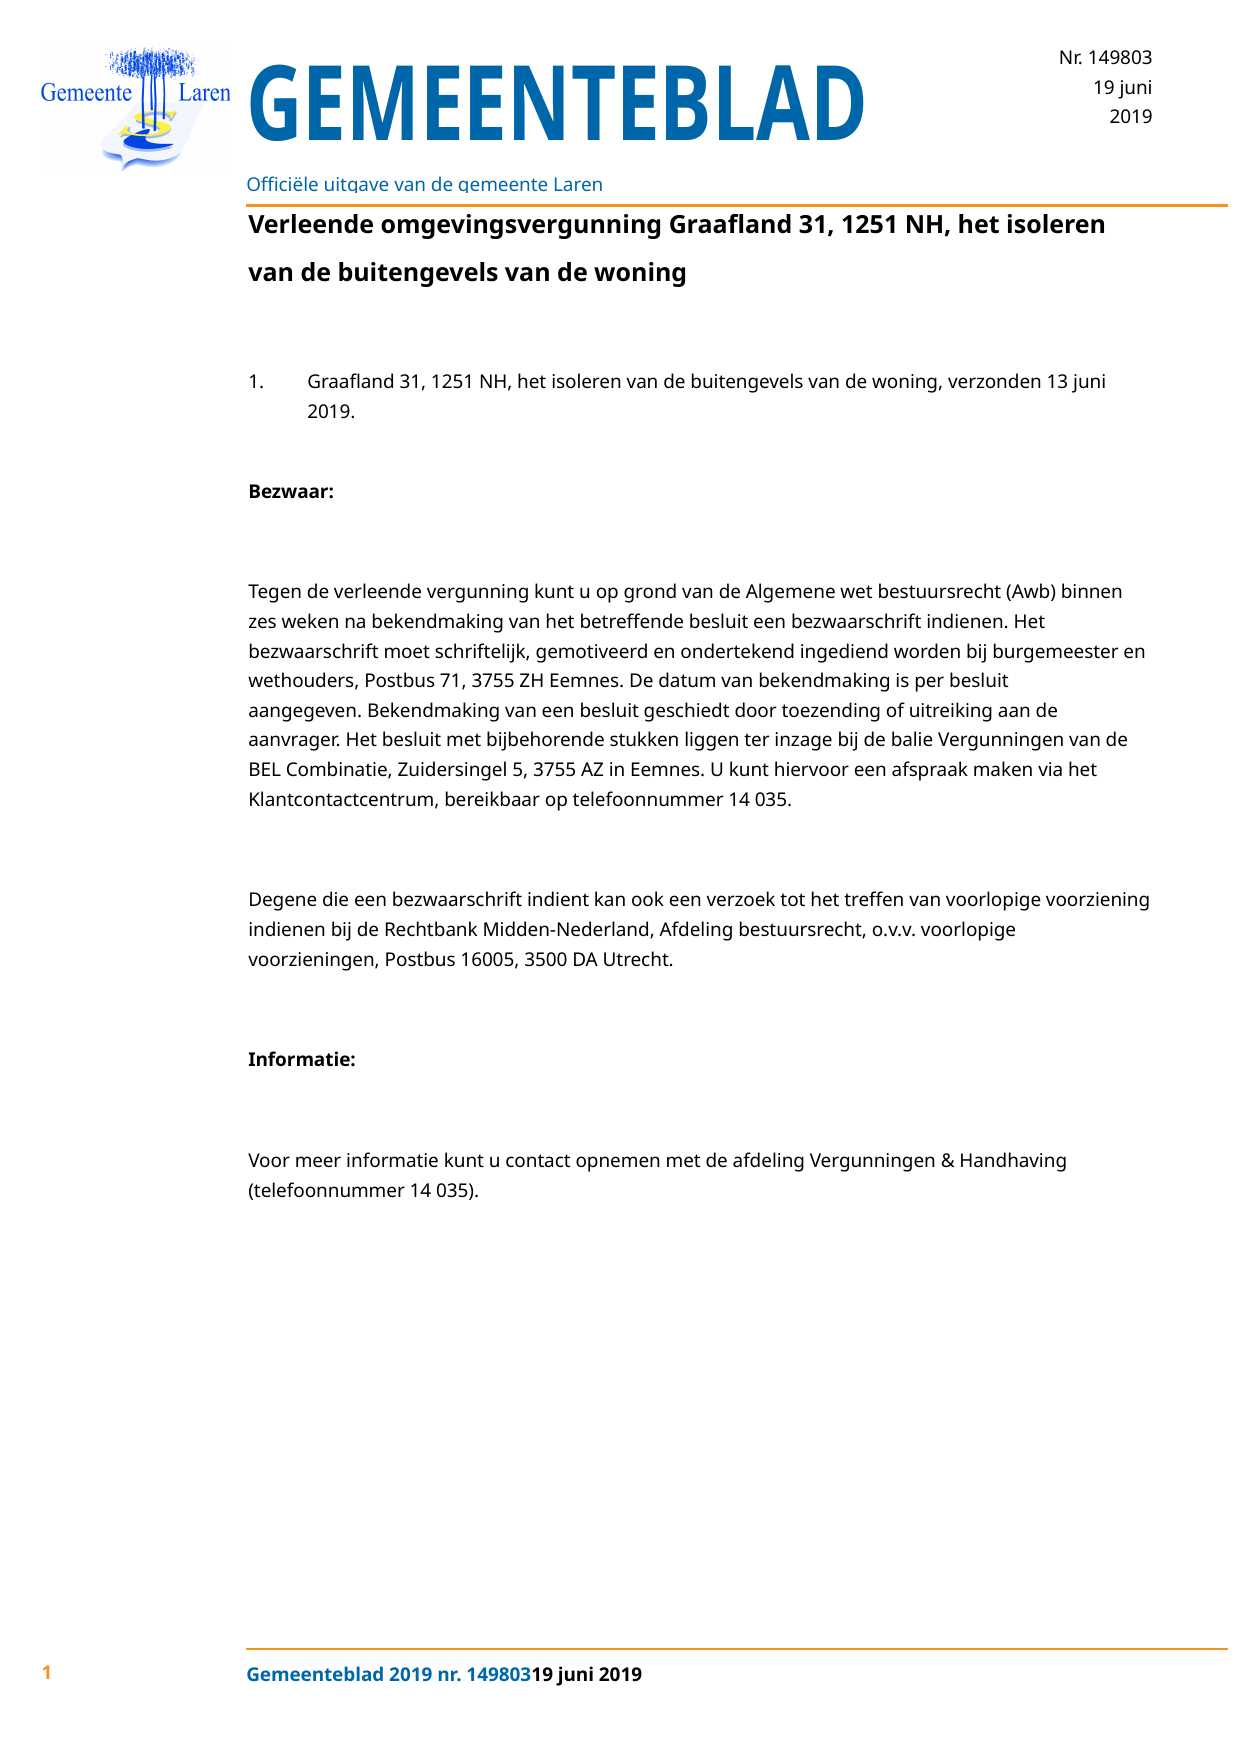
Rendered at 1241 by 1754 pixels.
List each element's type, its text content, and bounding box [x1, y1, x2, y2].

text Voor meer informatie kunt u contact opnemen met de afdeling Vergunningen & Handhaving (telefoonnummer 14 035). [248, 1147, 1152, 1203]
picture [41, 47, 231, 172]
text Degene die een bezwaarschrift indient kan ook een verzoek tot het treffen van voorlopige voorziening indienen bij de Rechtbank Midden-Nederland, Afdeling bestuursrecht, o.v.v. voorlopige voorzieningen, Postbus 16005, 3500 DA Utrecht. [248, 887, 1152, 972]
text Verleende omgevingsvergunning Graafland 31, 1251 NH, het isoleren van de buitengevels van de woning [248, 207, 1152, 288]
text Tegen de verleende vergunning kunt u op grond van de Algemene wet bestuursrecht (Awb) binnen zes weken na bekendmaking van het betreffende besluit een bezwaarschrift indienen. Het bezwaarschrift moet schriftelijk, gemotiveerd en ondertekend ingediend worden bij burgemeester en wethouders, Postbus 71, 3755 ZH Eemnes. De datum van bekendmaking is per besluit aangegeven. Bekendmaking van een besluit geschiedt door toezending of uitreiking aan de aanvrager. Het besluit met bijbehorende stukken liggen ter inzage bij de balie Vergunningen van de BEL Combinatie, Zuidersingel 5, 3755 AZ in Eemnes. U kunt hiervoor een afspraak maken via het Klantcontactcentrum, bereikbaar op telefoonnummer 14 035. [248, 579, 1152, 812]
text Informatie: [248, 1047, 1152, 1072]
list Graafland 31, 1251 NH, het isoleren van de buitengevels van de woning, verzonden 13 juni 2019. [248, 368, 1152, 424]
text Bezwaar: [248, 478, 1152, 504]
